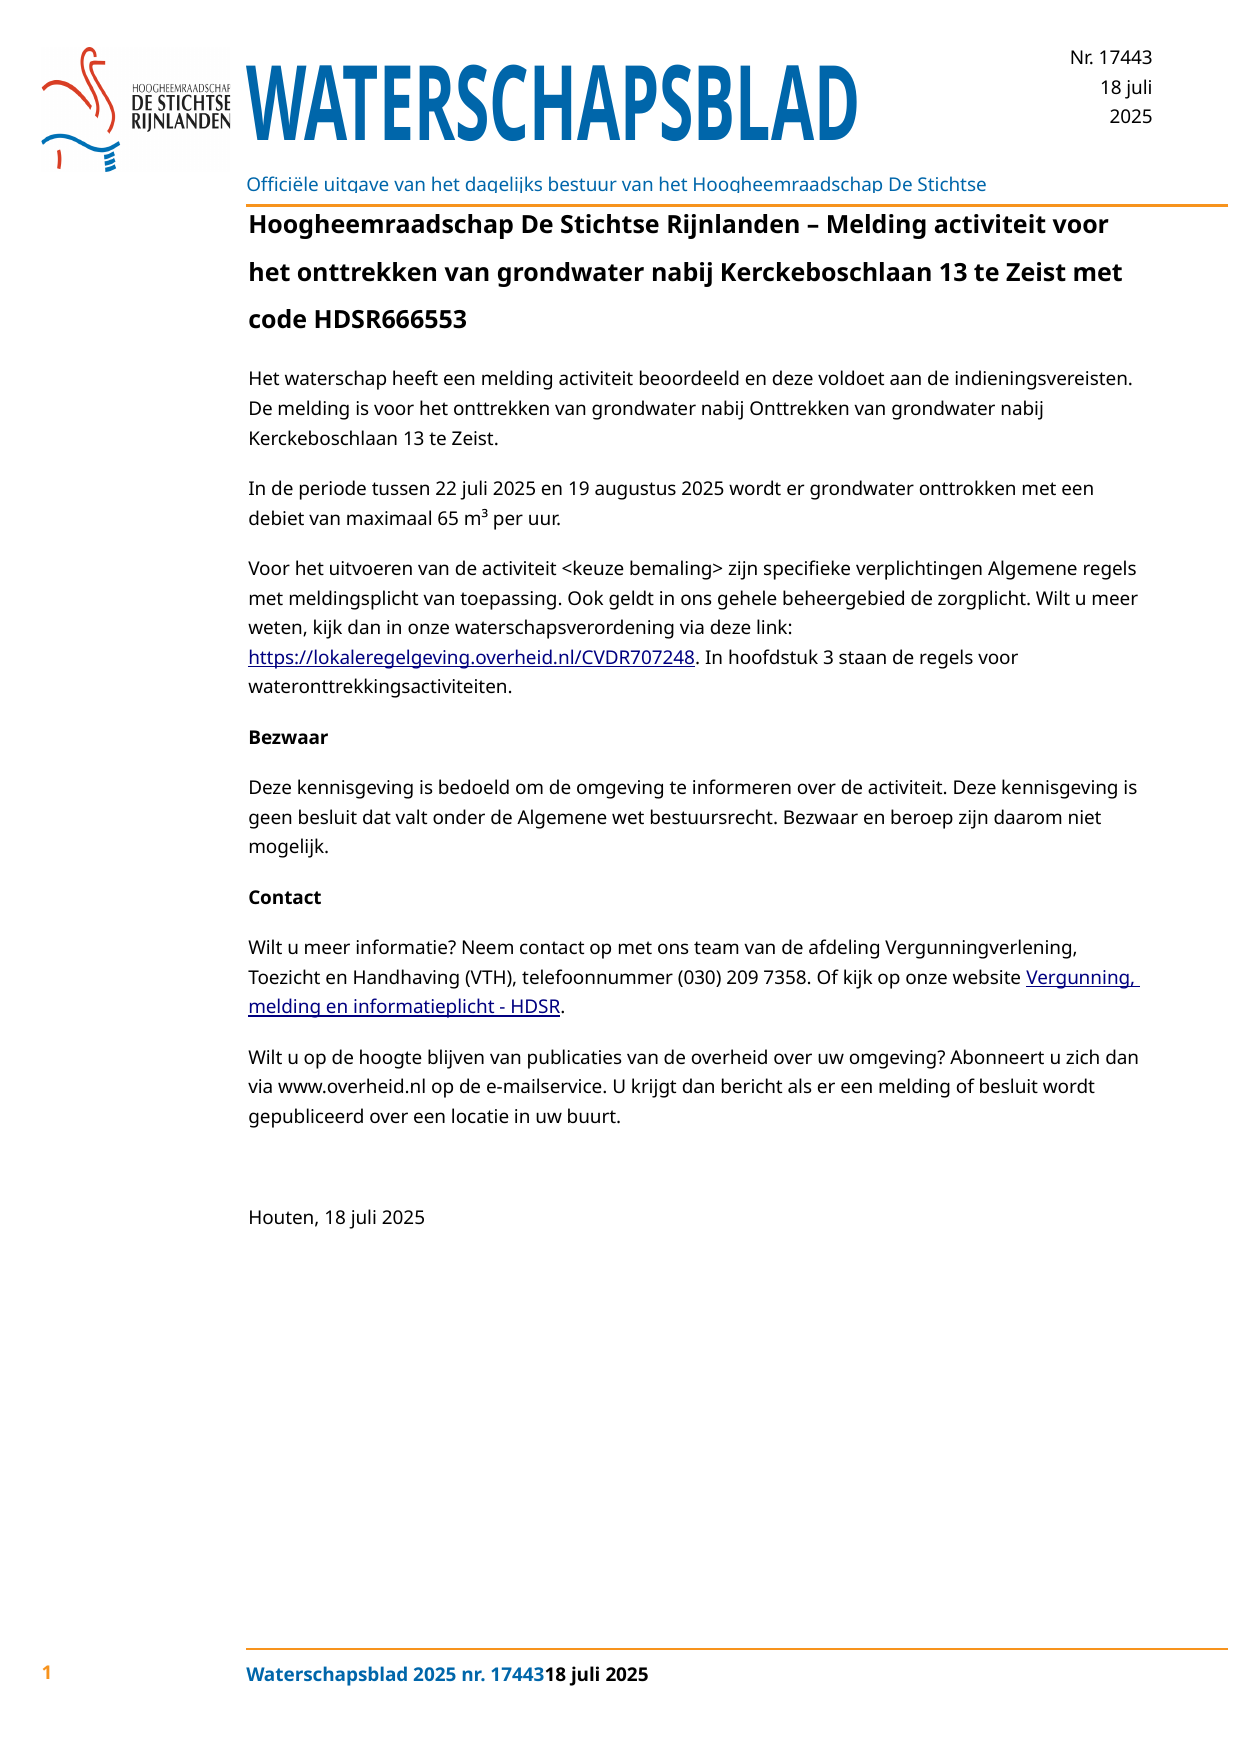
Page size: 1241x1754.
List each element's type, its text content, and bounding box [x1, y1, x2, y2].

text Het waterschap heeft een melding activiteit beoordeeld en deze voldoet aan de indieningsvereisten. De melding is voor het onttrekken van grondwater nabij Onttrekken van grondwater nabij Kerckeboschlaan 13 te Zeist. [248, 366, 1152, 450]
text Houten, 18 juli 2025 [248, 1204, 1152, 1229]
text Contact [248, 884, 1152, 909]
picture [41, 47, 231, 172]
text Bezwaar [248, 724, 1152, 749]
text In de periode tussen 22 juli 2025 en 19 augustus 2025 wordt er grondwater onttrokken met een debiet van maximaal 65 m³ per uur. [248, 475, 1152, 530]
text Voor het uitvoeren van de activiteit <keuze bemaling> zijn specifieke verplichtingen Algemene regels met meldingsplicht van toepassing. Ook geldt in ons gehele beheergebied de zorgplicht. Wilt u meer weten, kijk dan in onze waterschapsverordening via deze link: https://lokaleregelgeving.overheid.nl/CVDR707248. In hoofdstuk 3 staan de regels voor wateronttrekkingsactiviteiten. [248, 555, 1152, 699]
text Deze kennisgeving is bedoeld om de omgeving te informeren over de activiteit. Deze kennisgeving is geen besluit dat valt onder de Algemene wet bestuursrecht. Bezwaar en beroep zijn daarom niet mogelijk. [248, 774, 1152, 859]
text Wilt u meer informatie? Neem contact op met ons team van de afdeling Vergunningverlening, Toezicht en Handhaving (VTH), telefoonnummer (030) 209 7358. Of kijk op onze website Vergunning, melding en informatieplicht - HDSR. [248, 934, 1152, 1019]
text Wilt u op de hoogte blijven van publicaties van de overheid over uw omgeving? Abonneert u zich dan via www.overheid.nl op de e-mailservice. U krijgt dan bericht als er een melding of besluit wordt gepubliceerd over een locatie in uw buurt. [248, 1044, 1152, 1129]
text Hoogheemraadschap De Stichtse Rijnlanden – Melding activiteit voor het onttrekken van grondwater nabij Kerckeboschlaan 13 te Zeist met code HDSR666553 [248, 207, 1152, 336]
